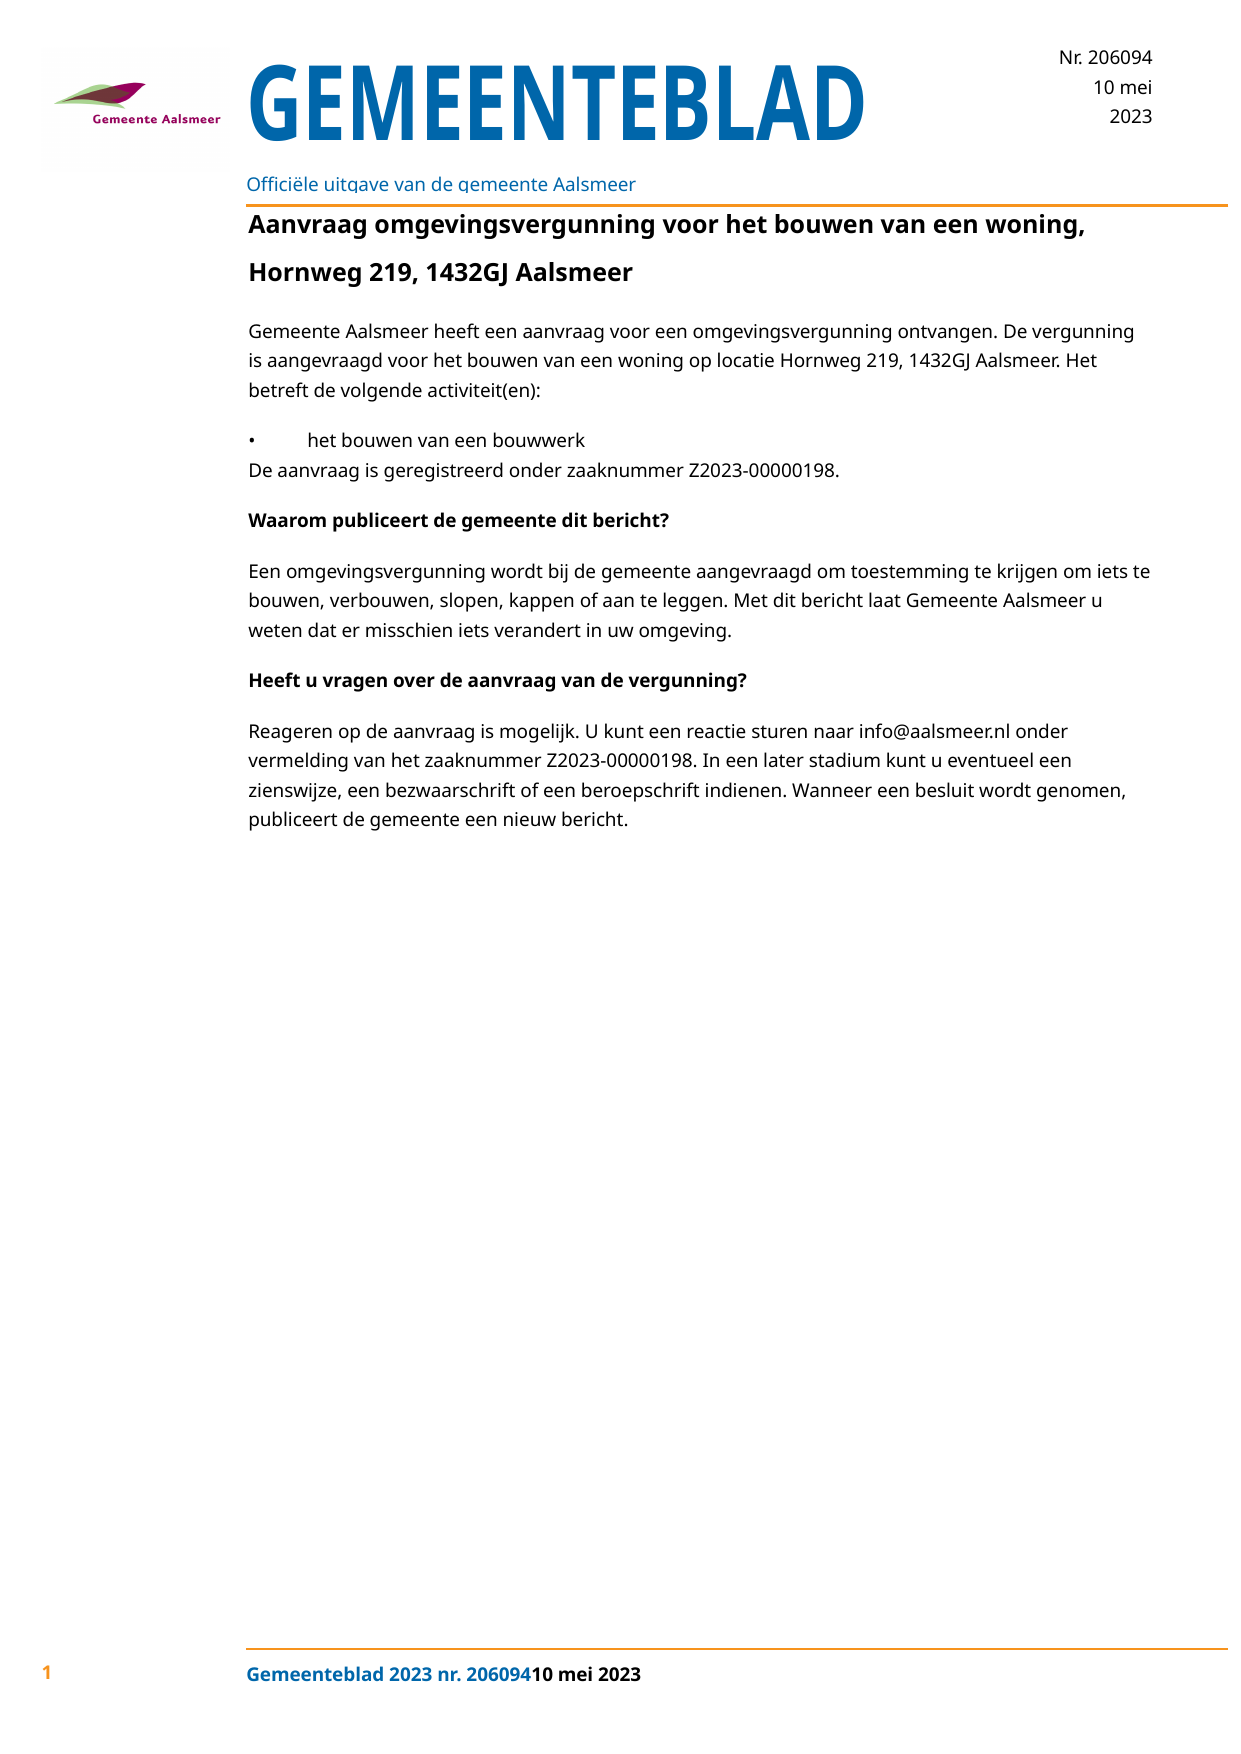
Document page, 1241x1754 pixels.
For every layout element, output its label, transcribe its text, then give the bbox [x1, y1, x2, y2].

text Een omgevingsvergunning wordt bij de gemeente aangevraagd om toestemming te krijgen om iets te bouwen, verbouwen, slopen, kappen of aan te leggen. Met dit bericht laat Gemeente Aalsmeer u weten dat er misschien iets verandert in uw omgeving. [248, 558, 1152, 643]
picture [41, 47, 231, 172]
text Aanvraag omgevingsvergunning voor het bouwen van een woning, Hornweg 219, 1432GJ Aalsmeer [248, 207, 1152, 288]
text Waarom publiceert de gemeente dit bericht? [248, 507, 1152, 533]
list het bouwen van een bouwwerk [248, 427, 1152, 453]
text Reageren op de aanvraag is mogelijk. U kunt een reactie sturen naar info@aalsmeer.nl onder vermelding van het zaaknummer Z2023-00000198. In een later stadium kunt u eventueel een zienswijze, een bezwaarschrift of een beroepschrift indienen. Wanneer een besluit wordt genomen, publiceert de gemeente een nieuw bericht. [248, 718, 1152, 832]
text De aanvraag is geregistreerd onder zaaknummer Z2023-00000198. [248, 457, 1152, 483]
text Gemeente Aalsmeer heeft een aanvraag voor een omgevingsvergunning ontvangen. De vergunning is aangevraagd voor het bouwen van een woning op locatie Hornweg 219, 1432GJ Aalsmeer. Het betreft de volgende activiteit(en): [248, 318, 1152, 403]
text Heeft u vragen over de aanvraag van de vergunning? [248, 667, 1152, 693]
